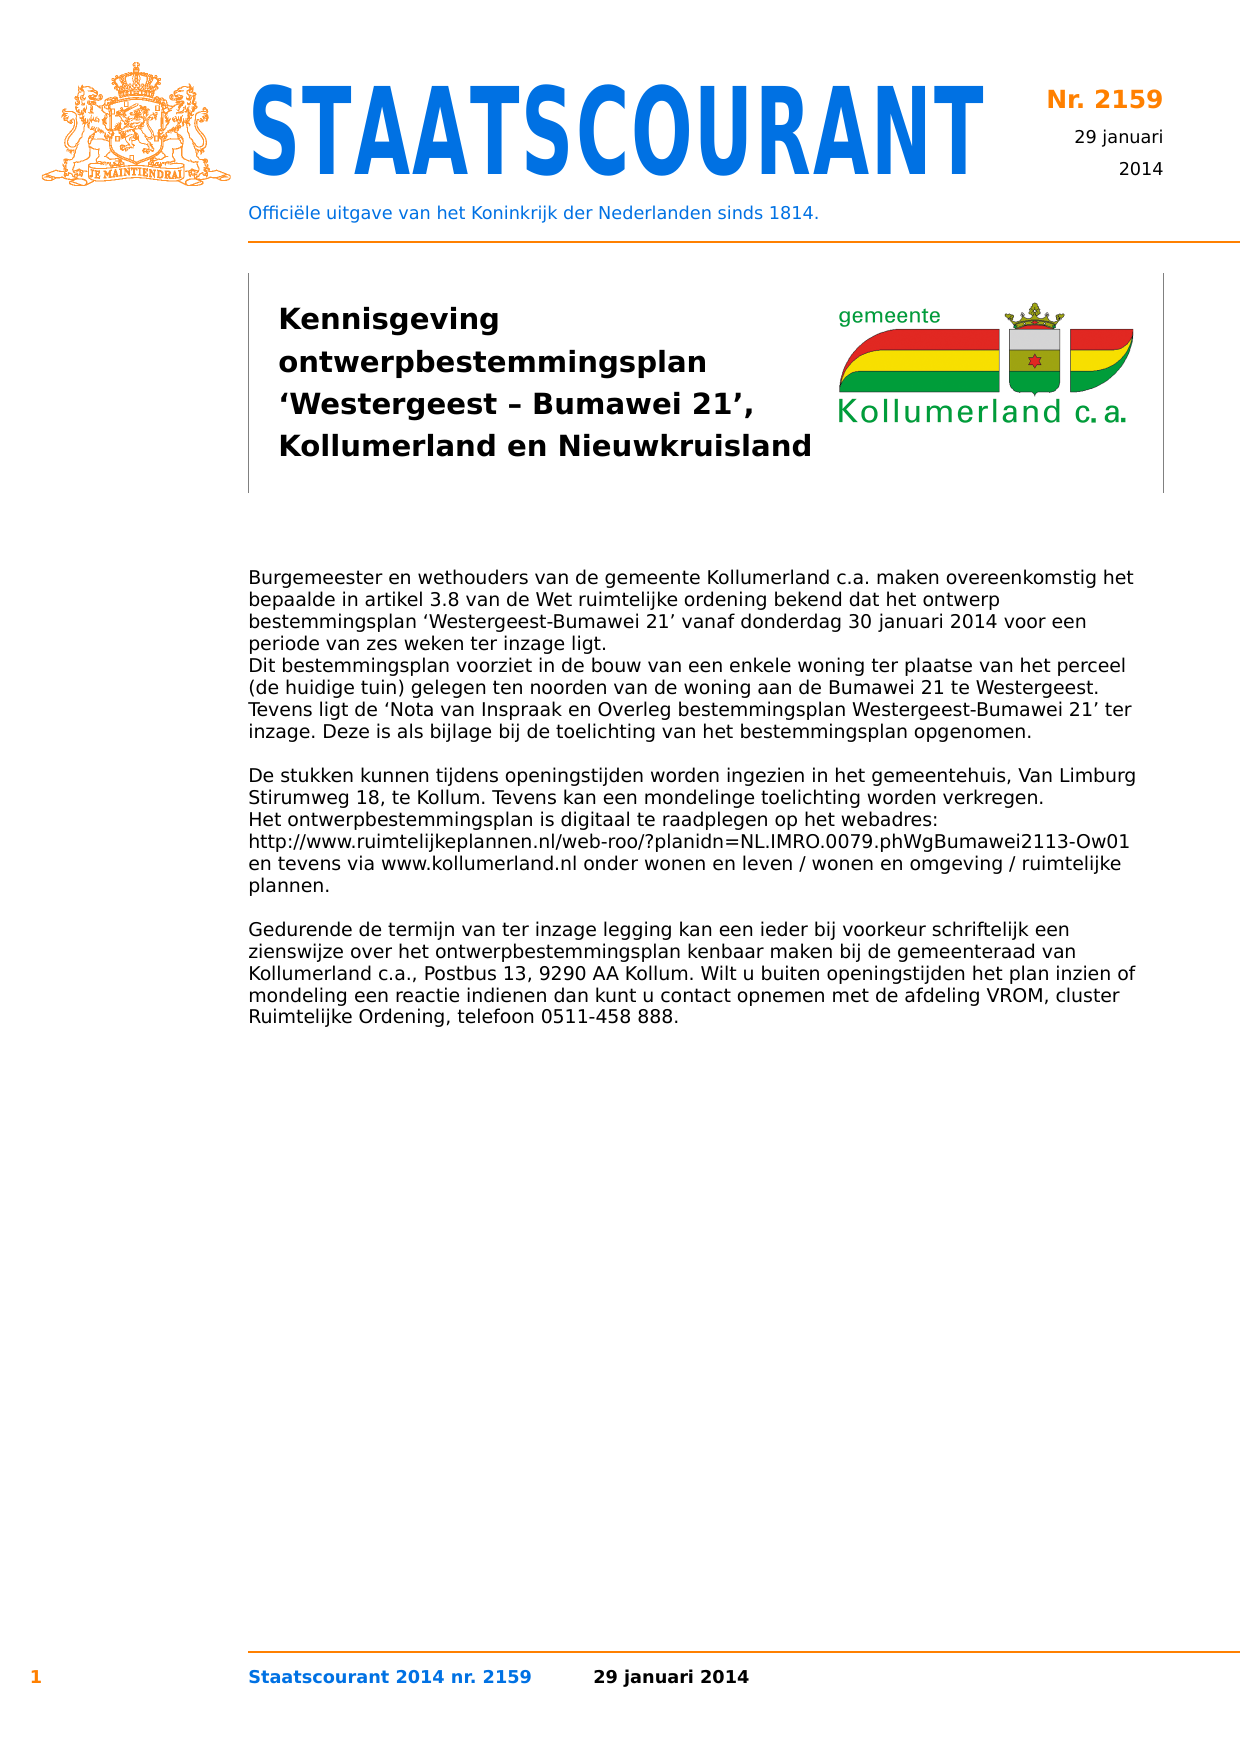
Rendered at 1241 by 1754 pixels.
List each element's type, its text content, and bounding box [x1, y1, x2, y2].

table_header STAATSCOURANT [248, 62, 998, 203]
table_cell Officiële uitgave van het Koninkrijk der Nederlanden sinds 1814. [248, 203, 1240, 241]
text Burgemeester en wethouders van de gemeente Kollumerland c.a. maken overeenkomstig het bepaalde in artikel 3.8 van de Wet ruimtelijke ordening bekend dat het ontwerp bestemmingsplan ‘Westergeest-Bumawei 21’ vanaf donderdag 30 januari 2014 voor een periode van zes weken ter inzage ligt. [248, 567, 1163, 655]
table_cell 29 januari [998, 121, 1240, 153]
subtitle Kennisgeving ontwerpbestemmingsplan ‘Westergeest – Bumawei 21’, Kollumerland en Nieuwkruisland [249, 273, 1163, 493]
picture [838, 302, 1134, 427]
text De stukken kunnen tijdens openingstijden worden ingezien in het gemeentehuis, Van Limburg Stirumweg 18, te Kollum. Tevens kan een mondelinge toelichting worden verkregen. [248, 765, 1163, 809]
text en tevens via www.kollumerland.nl onder wonen en leven / wonen en omgeving / ruimtelijke plannen. [248, 853, 1163, 897]
text Dit bestemmingsplan voorziet in de bouw van een enkele woning ter plaatse van het perceel (de huidige tuin) gelegen ten noorden van de woning aan de Bumawei 21 te Westergeest. Tevens ligt de ‘Nota van Inspraak en Overleg bestemmingsplan Westergeest-Bumawei 21’ ter inzage. Deze is als bijlage bij de toelichting van het bestemmingsplan opgenomen. [248, 655, 1163, 743]
text http://www.ruimtelijkeplannen.nl/web-roo/?planidn=NL.IMRO.0079.phWgBumawei2113-Ow01 [248, 831, 1163, 853]
picture [41, 62, 231, 186]
table_header Nr. 2159 [998, 62, 1240, 121]
text Gedurende de termijn van ter inzage legging kan een ieder bij voorkeur schriftelijk een zienswijze over het ontwerpbestemmingsplan kenbaar maken bij de gemeenteraad van Kollumerland c.a., Postbus 13, 9290 AA Kollum. Wilt u buiten openingstijden het plan inzien of mondeling een reactie indienen dan kunt u contact opnemen met de afdeling VROM, cluster Ruimtelijke Ordening, telefoon 0511-458 888. [248, 918, 1163, 1028]
table_header [25, 62, 248, 241]
table_cell 2014 [998, 153, 1240, 203]
text Het ontwerpbestemmingsplan is digitaal te raadplegen op het webadres: [248, 809, 1163, 831]
